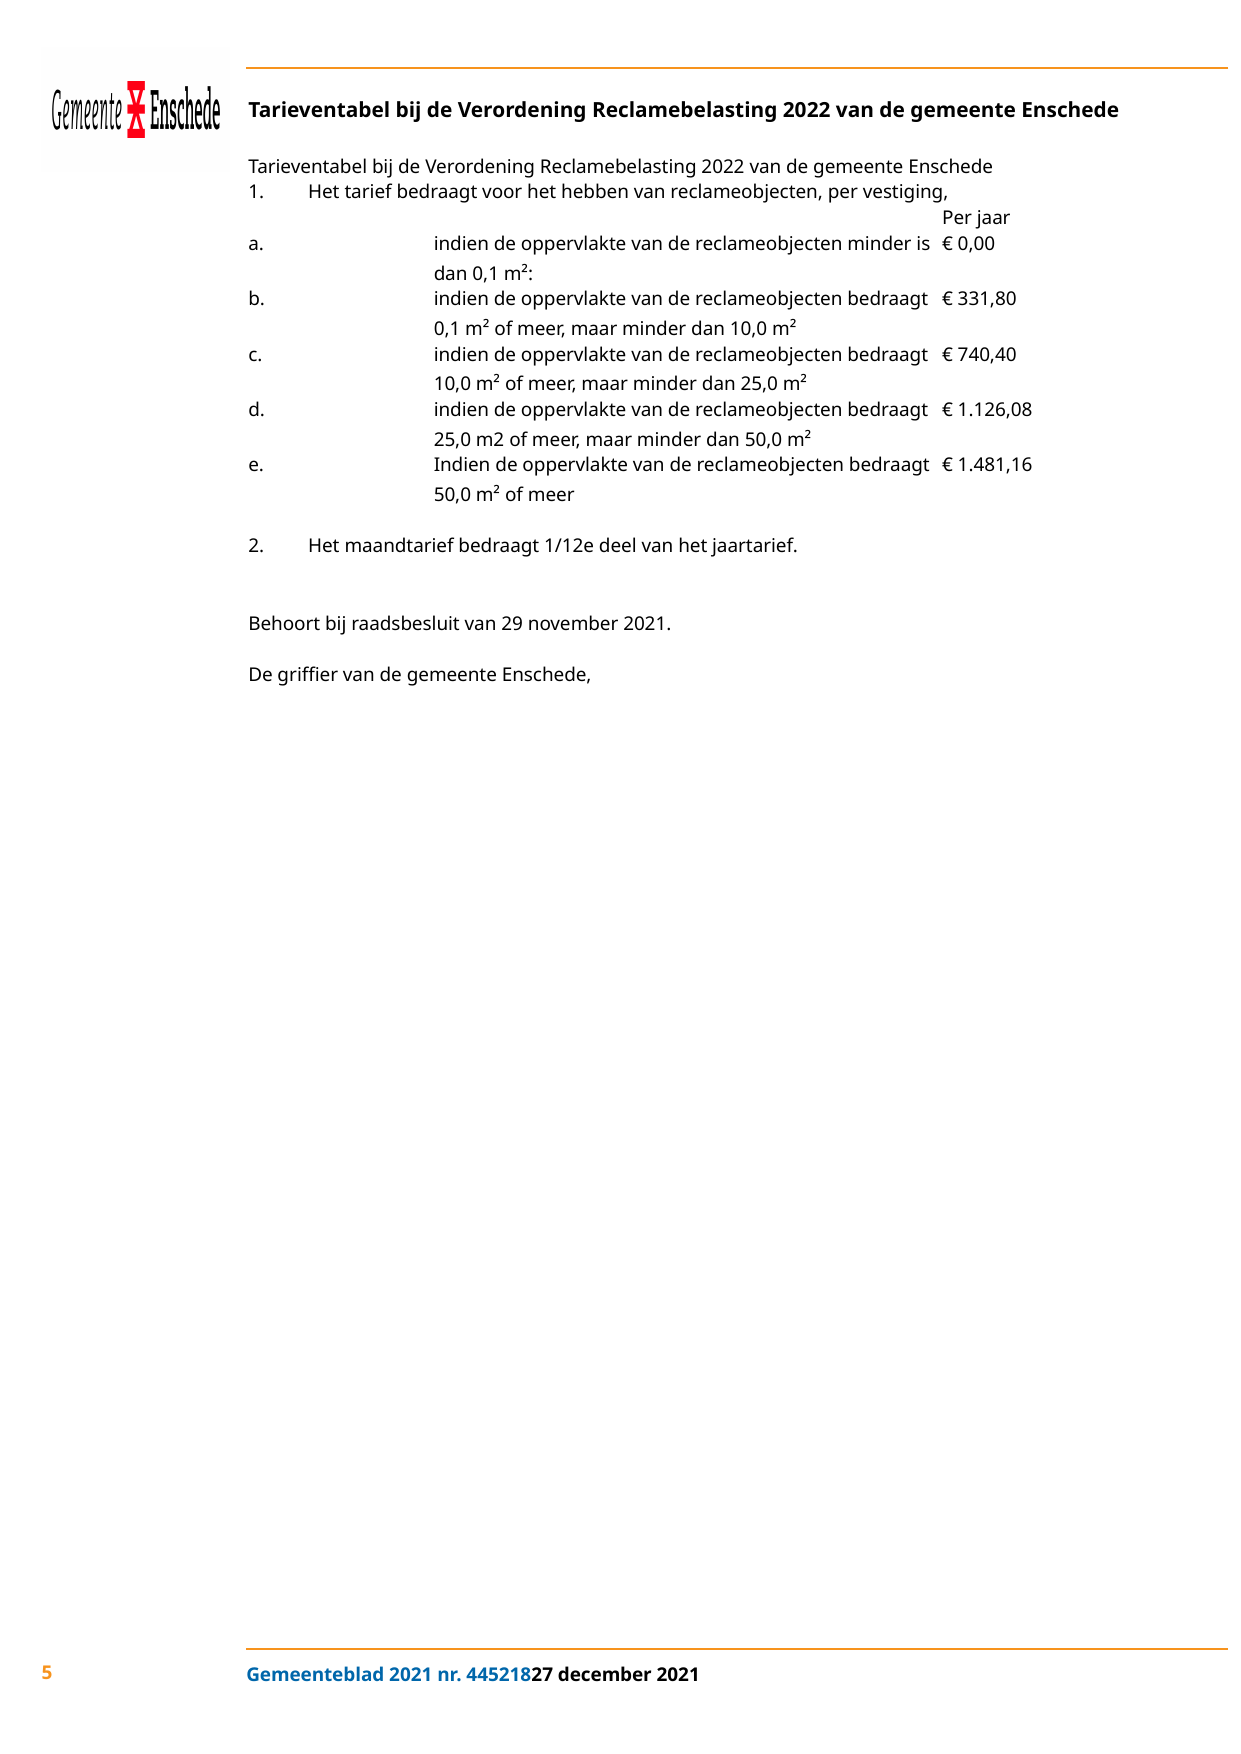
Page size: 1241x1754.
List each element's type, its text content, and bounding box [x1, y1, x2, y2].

table_cell a. [248, 230, 433, 286]
table_cell indien de oppervlakte van de reclameobjecten bedraagt 25,0 m2 of meer, maar minder dan 50,0 m² [434, 396, 942, 451]
table_cell indien de oppervlakte van de reclameobjecten bedraagt 0,1 m² of meer, maar minder dan 10,0 m² [434, 286, 942, 341]
table_cell 2. Het maandtarief bedraagt 1/12e deel van het jaartarief. [248, 533, 1152, 558]
table_cell [942, 661, 1152, 687]
table_cell [942, 584, 1152, 610]
table_cell indien de oppervlakte van de reclameobjecten minder is dan 0,1 m²: [434, 230, 942, 286]
table_cell e. [248, 451, 433, 507]
table_cell [248, 558, 433, 584]
table_cell c. [248, 341, 433, 396]
table_cell [942, 610, 1152, 635]
table_cell 1. Het tarief bedraagt voor het hebben van reclameobjecten, per vestiging, [248, 179, 1152, 204]
table_cell [248, 507, 433, 532]
table_header Tarieventabel bij de Verordening Reclamebelasting 2022 van de gemeente Enschede [248, 153, 1152, 179]
table_cell [248, 635, 433, 661]
table_cell [248, 205, 433, 230]
table_cell indien de oppervlakte van de reclameobjecten bedraagt 10,0 m² of meer, maar minder dan 25,0 m² [434, 341, 942, 396]
table_cell [434, 507, 942, 532]
table_cell De griffier van de gemeente Enschede, [248, 661, 942, 687]
table_cell [434, 558, 942, 584]
table_cell [942, 507, 1152, 532]
table_cell d. [248, 396, 433, 451]
table_cell € 0,00 [942, 230, 1152, 286]
table_cell [248, 584, 433, 610]
table_cell [434, 205, 942, 230]
table_cell € 331,80 [942, 286, 1152, 341]
table_cell [434, 584, 942, 610]
table_cell Behoort bij raadsbesluit van 29 november 2021. [248, 610, 942, 635]
table_cell € 1.126,08 [942, 396, 1152, 451]
picture [41, 47, 231, 172]
table_cell € 740,40 [942, 341, 1152, 396]
table_cell € 1.481,16 [942, 451, 1152, 507]
table_cell [942, 558, 1152, 584]
table_cell b. [248, 286, 433, 341]
table_cell Per jaar [942, 205, 1152, 230]
text Tarieventabel bij de Verordening Reclamebelasting 2022 van de gemeente Enschede [248, 95, 1152, 123]
table_cell [434, 635, 942, 661]
table_cell [942, 635, 1152, 661]
table_cell Indien de oppervlakte van de reclameobjecten bedraagt 50,0 m² of meer [434, 451, 942, 507]
